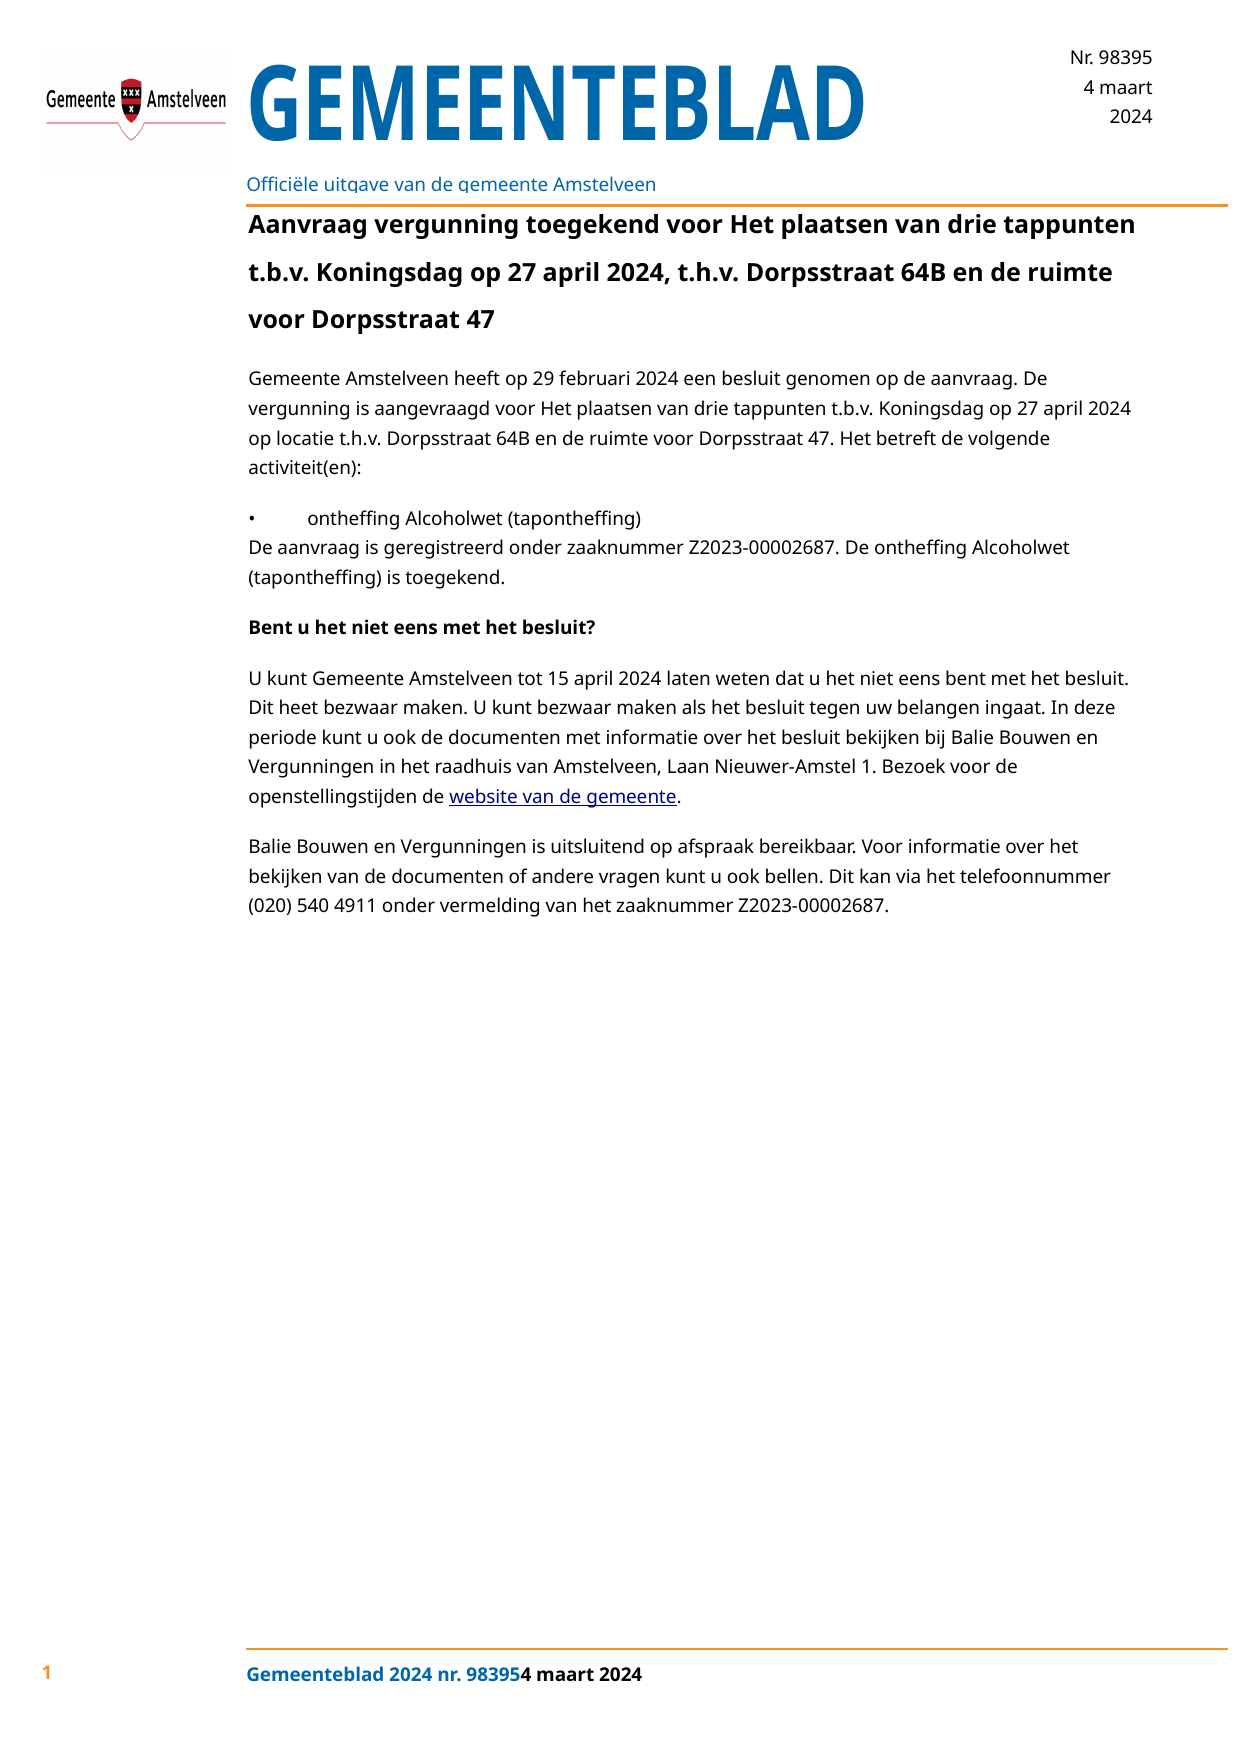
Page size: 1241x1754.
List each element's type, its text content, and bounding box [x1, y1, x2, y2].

text Bent u het niet eens met het besluit? [248, 614, 1152, 640]
text De aanvraag is geregistreerd onder zaaknummer Z2023-00002687. De ontheffing Alcoholwet (tapontheffing) is toegekend. [248, 534, 1152, 589]
list ontheffing Alcoholwet (tapontheffing) [248, 505, 1152, 530]
picture [41, 47, 231, 172]
text Aanvraag vergunning toegekend voor Het plaatsen van drie tappunten t.b.v. Koningsdag op 27 april 2024, t.h.v. Dorpsstraat 64B en de ruimte voor Dorpsstraat 47 [248, 207, 1152, 336]
text U kunt Gemeente Amstelveen tot 15 april 2024 laten weten dat u het niet eens bent met het besluit. Dit heet bezwaar maken. U kunt bezwaar maken als het besluit tegen uw belangen ingaat. In deze periode kunt u ook de documenten met informatie over het besluit bekijken bij Balie Bouwen en Vergunningen in het raadhuis van Amstelveen, Laan Nieuwer-Amstel 1. Bezoek voor de openstellingstijden de website van de gemeente. [248, 665, 1152, 809]
text Gemeente Amstelveen heeft op 29 februari 2024 een besluit genomen op de aanvraag. De vergunning is aangevraagd voor Het plaatsen van drie tappunten t.b.v. Koningsdag op 27 april 2024 op locatie t.h.v. Dorpsstraat 64B en de ruimte voor Dorpsstraat 47. Het betreft de volgende activiteit(en): [248, 366, 1152, 480]
text Balie Bouwen en Vergunningen is uitsluitend op afspraak bereikbaar. Voor informatie over het bekijken van de documenten of andere vragen kunt u ook bellen. Dit kan via het telefoonnummer (020) 540 4911 onder vermelding van het zaaknummer Z2023-00002687. [248, 833, 1152, 918]
